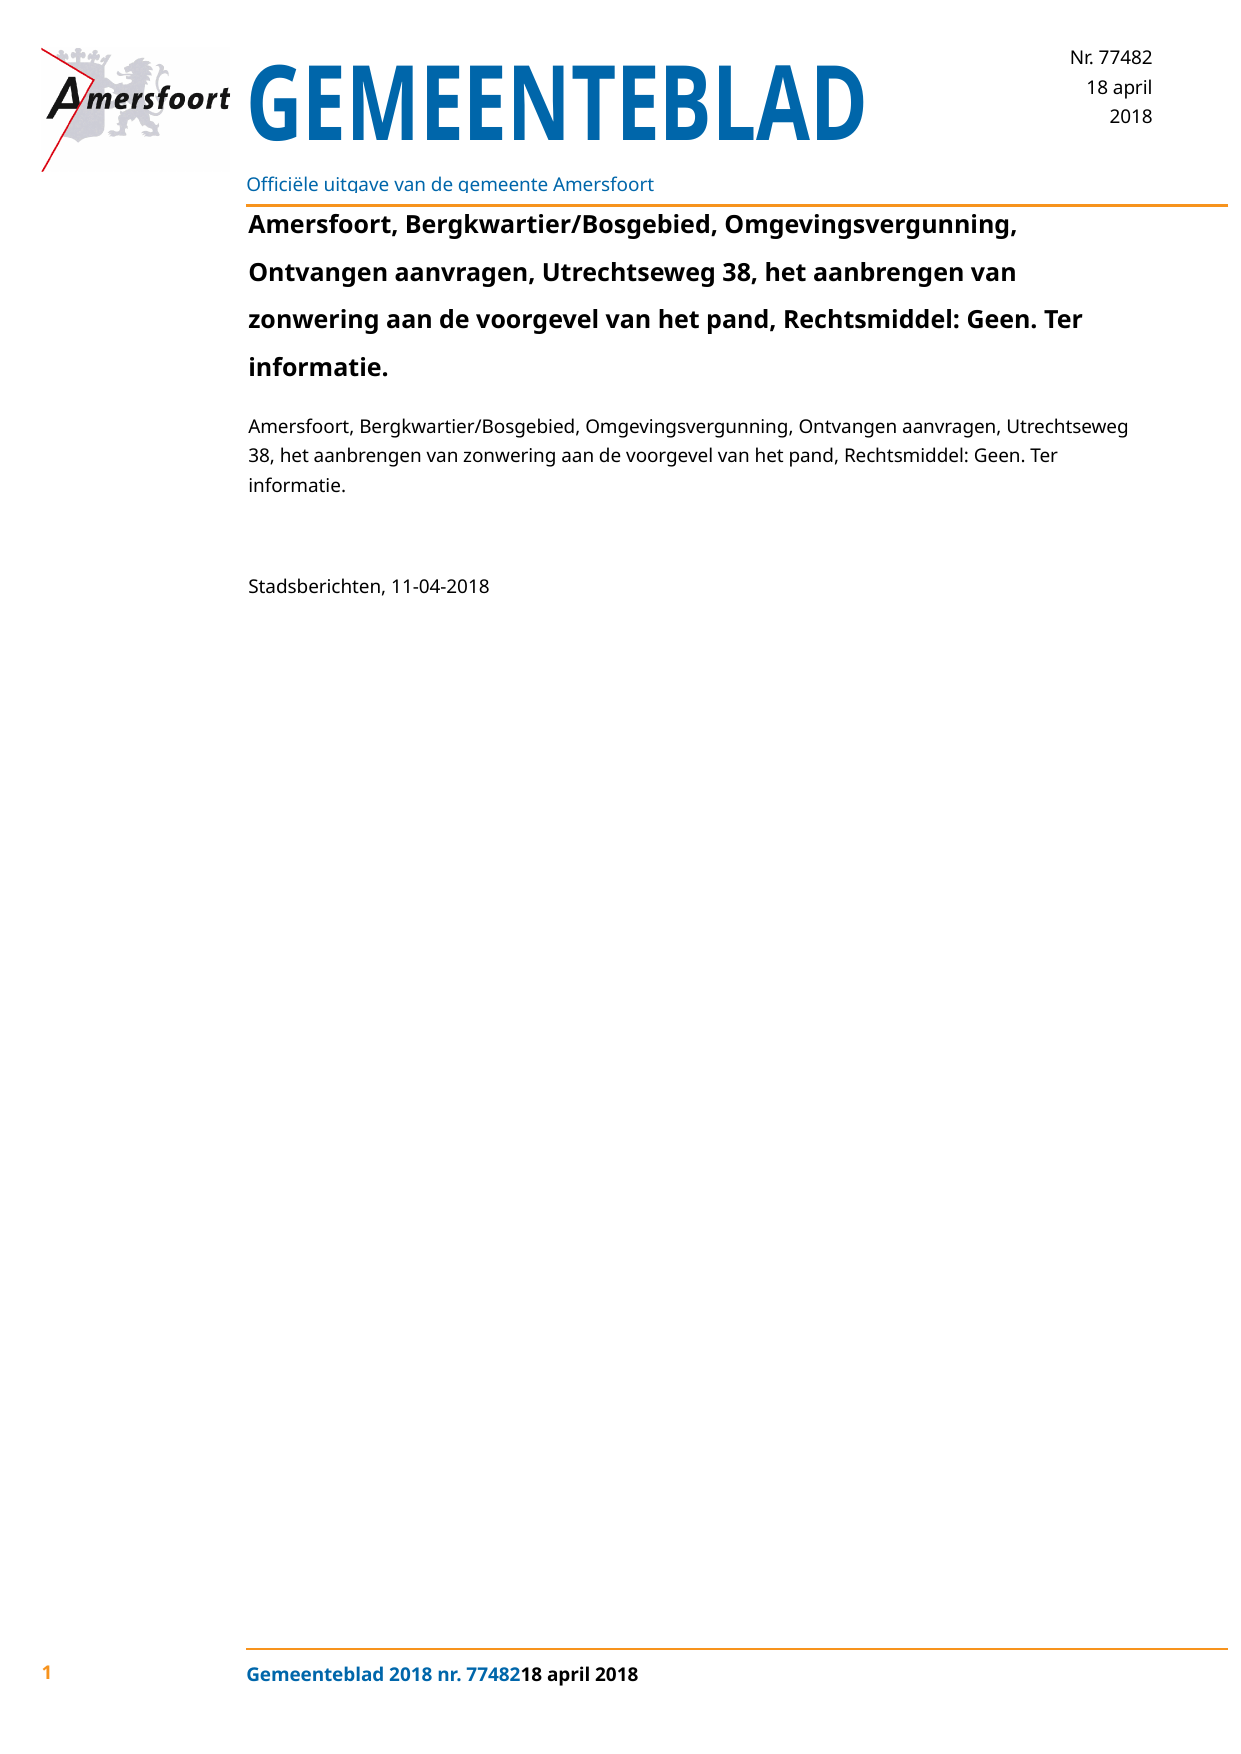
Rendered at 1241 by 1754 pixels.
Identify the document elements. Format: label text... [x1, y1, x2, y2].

text Amersfoort, Bergkwartier/Bosgebied, Omgevingsvergunning, Ontvangen aanvragen, Utrechtseweg 38, het aanbrengen van zonwering aan de voorgevel van het pand, Rechtsmiddel: Geen. Ter informatie. [248, 207, 1152, 384]
text Stadsberichten, 11-04-2018 [248, 573, 1152, 599]
text Amersfoort, Bergkwartier/Bosgebied, Omgevingsvergunning, Ontvangen aanvragen, Utrechtseweg 38, het aanbrengen van zonwering aan de voorgevel van het pand, Rechtsmiddel: Geen. Ter informatie. [248, 413, 1152, 498]
picture [41, 47, 231, 172]
